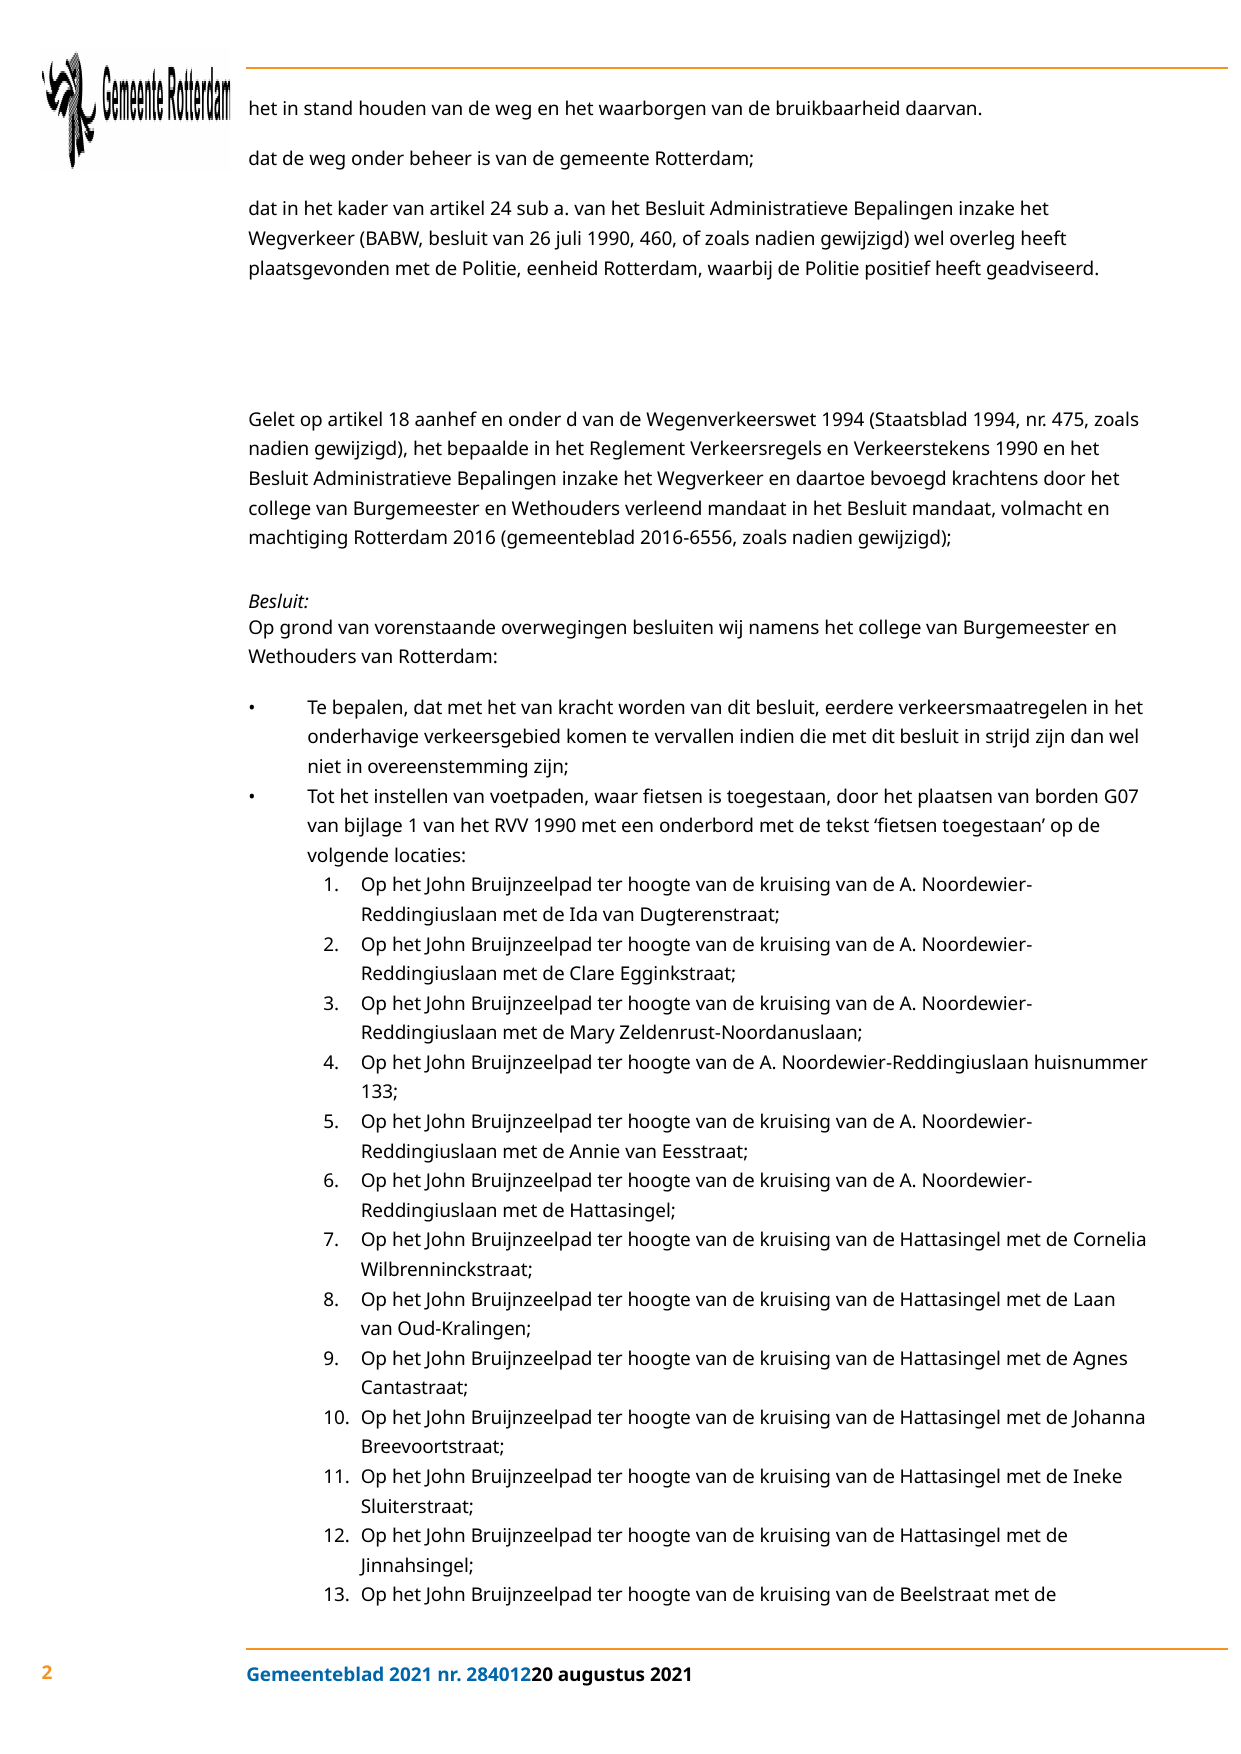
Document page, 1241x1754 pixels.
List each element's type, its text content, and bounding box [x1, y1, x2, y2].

list Op het John Bruijnzeelpad ter hoogte van de kruising van de Hattasingel met de Laan van Oud-Kralingen; [323, 1286, 1152, 1341]
list Op het John Bruijnzeelpad ter hoogte van de kruising van de A. Noordewier-Reddingiuslaan met de Ida van Dugterenstraat; [323, 872, 1152, 927]
list Op het John Bruijnzeelpad ter hoogte van de A. Noordewier-Reddingiuslaan huisnummer 133; [323, 1049, 1152, 1104]
text Gelet op artikel 18 aanhef en onder d van de Wegenverkeerswet 1994 (Staatsblad 1994, nr. 475, zoals nadien gewijzigd), het bepaalde in het Reglement Verkeersregels en Verkeerstekens 1990 en het Besluit Administratieve Bepalingen inzake het Wegverkeer en daartoe bevoegd krachtens door het college van Burgemeester en Wethouders verleend mandaat in het Besluit mandaat, volmacht en machtiging Rotterdam 2016 (gemeenteblad 2016-6556, zoals nadien gewijzigd); [248, 406, 1152, 550]
list Op het John Bruijnzeelpad ter hoogte van de kruising van de Hattasingel met de Jinnahsingel; [323, 1522, 1152, 1578]
list Op het John Bruijnzeelpad ter hoogte van de kruising van de Hattasingel met de Johanna Breevoortstraat; [323, 1404, 1152, 1459]
text het in stand houden van de weg en het waarborgen van de bruikbaarheid daarvan. [248, 95, 1152, 121]
list Op het John Bruijnzeelpad ter hoogte van de kruising van de A. Noordewier-Reddingiuslaan met de Hattasingel; [323, 1167, 1152, 1223]
list Tot het instellen van voetpaden, waar fietsen is toegestaan, door het plaatsen van borden G07 van bijlage 1 van het RVV 1990 met een onderbord met de tekst ‘fietsen toegestaan’ op de volgende locaties: [248, 783, 1152, 868]
list Op het John Bruijnzeelpad ter hoogte van de kruising van de A. Noordewier-Reddingiuslaan met de Mary Zeldenrust-Noordanuslaan; [323, 990, 1152, 1045]
picture [41, 47, 231, 172]
list Op het John Bruijnzeelpad ter hoogte van de kruising van de A. Noordewier-Reddingiuslaan met de Clare Egginkstraat; [323, 931, 1152, 986]
list Op het John Bruijnzeelpad ter hoogte van de kruising van de A. Noordewier-Reddingiuslaan met de Annie van Eesstraat; [323, 1108, 1152, 1163]
list Op het John Bruijnzeelpad ter hoogte van de kruising van de Beelstraat met de [323, 1582, 1152, 1607]
text dat in het kader van artikel 24 sub a. van het Besluit Administratieve Bepalingen inzake het Wegverkeer (BABW, besluit van 26 juli 1990, 460, of zoals nadien gewijzigd) wel overleg heeft plaatsgevonden met de Politie, eenheid Rotterdam, waarbij de Politie positief heeft geadviseerd. [248, 196, 1152, 281]
list Op het John Bruijnzeelpad ter hoogte van de kruising van de Hattasingel met de Ineke Sluiterstraat; [323, 1463, 1152, 1518]
list Te bepalen, dat met het van kracht worden van dit besluit, eerdere verkeersmaatregelen in het onderhavige verkeersgebied komen te vervallen indien die met dit besluit in strijd zijn dan wel niet in overeenstemming zijn; [248, 694, 1152, 779]
list Op het John Bruijnzeelpad ter hoogte van de kruising van de Hattasingel met de Agnes Cantastraat; [323, 1345, 1152, 1400]
text dat de weg onder beheer is van de gemeente Rotterdam; [248, 145, 1152, 171]
text Op grond van vorenstaande overwegingen besluiten wij namens het college van Burgemeester en Wethouders van Rotterdam: [248, 614, 1152, 669]
list Op het John Bruijnzeelpad ter hoogte van de kruising van de Hattasingel met de Cornelia Wilbrenninckstraat; [323, 1227, 1152, 1282]
text Besluit: [248, 588, 1152, 614]
